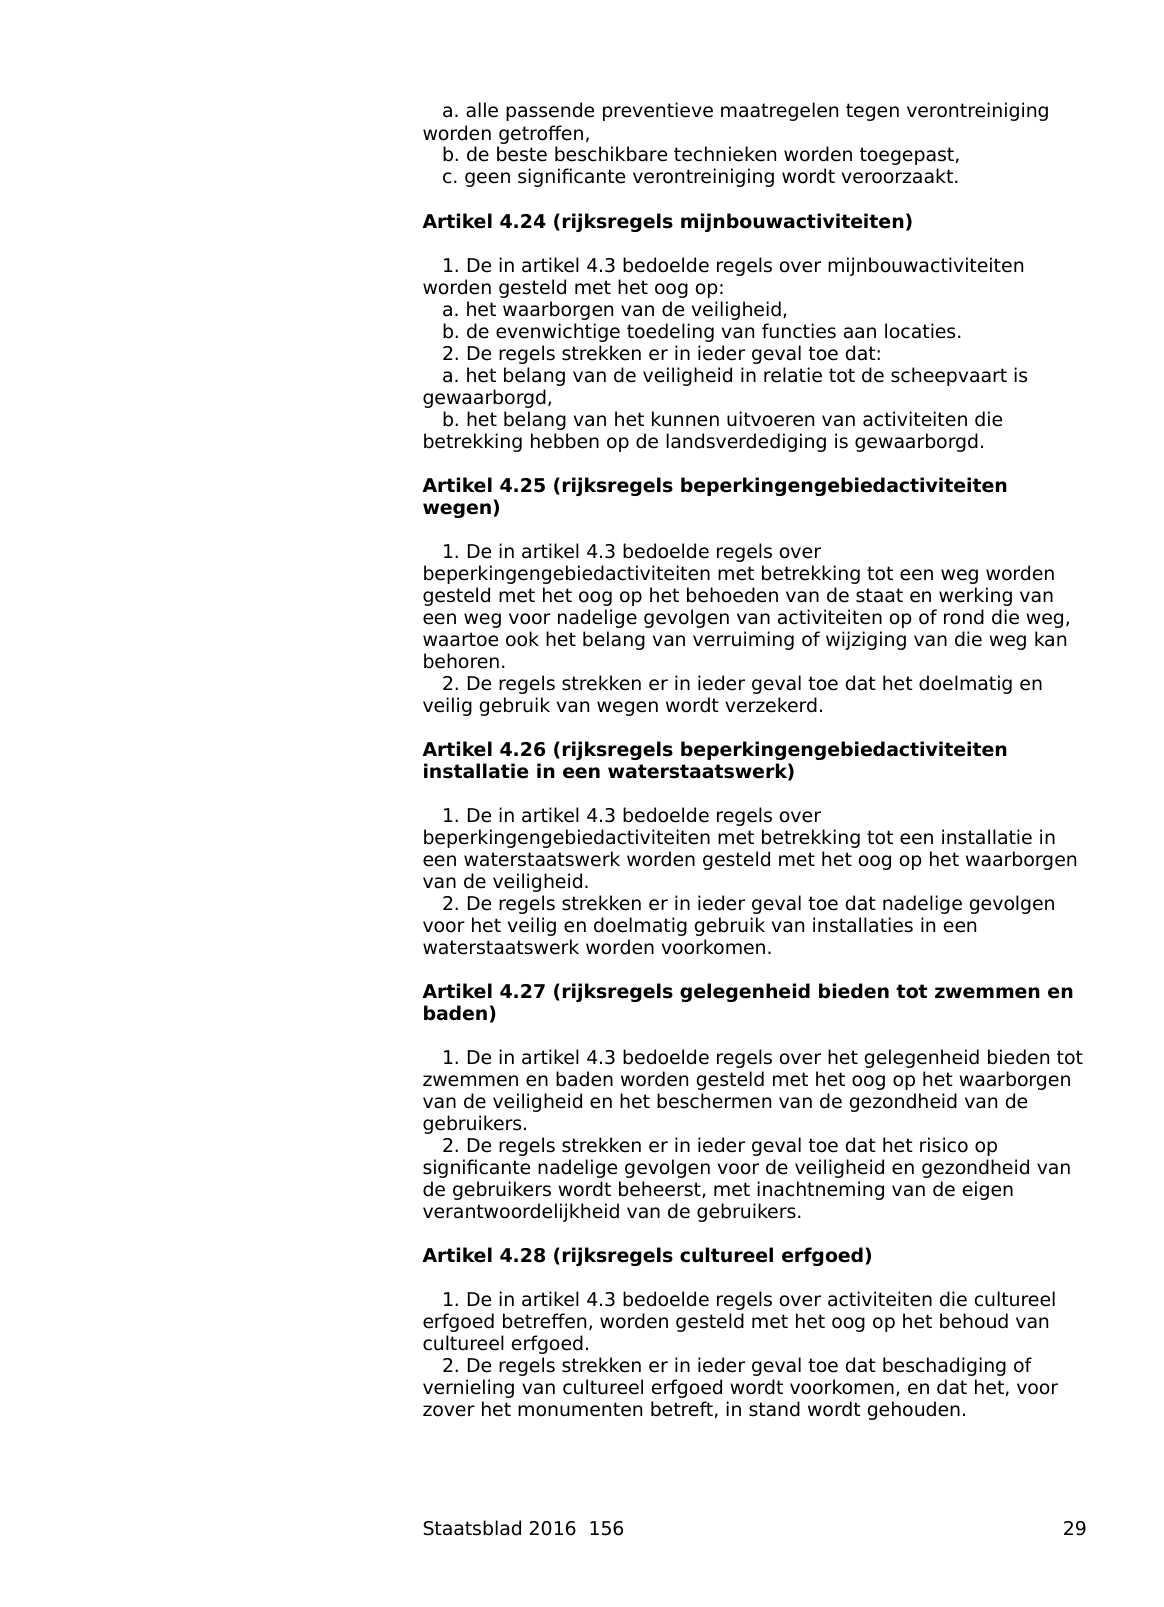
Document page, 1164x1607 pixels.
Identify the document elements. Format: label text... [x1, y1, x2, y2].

subtitle Artikel 4.25 (rijksregels beperkingengebiedactiviteiten wegen) [422, 475, 1087, 519]
text 1. De in artikel 4.3 bedoelde regels over het gelegenheid bieden tot zwemmen en baden worden gesteld met het oog op het waarborgen van de veiligheid en het beschermen van de gezondheid van de gebruikers. [422, 1047, 1087, 1135]
text a. het waarborgen van de veiligheid, [422, 299, 1087, 321]
text 1. De in artikel 4.3 bedoelde regels over activiteiten die cultureel erfgoed betreffen, worden gesteld met het oog op het behoud van cultureel erfgoed. [422, 1289, 1087, 1355]
text 1. De in artikel 4.3 bedoelde regels over beperkingengebiedactiviteiten met betrekking tot een installatie in een waterstaatswerk worden gesteld met het oog op het waarborgen van de veiligheid. [422, 805, 1087, 893]
text 1. De in artikel 4.3 bedoelde regels over mijnbouwactiviteiten worden gesteld met het oog op: [422, 255, 1087, 299]
text 2. De regels strekken er in ieder geval toe dat het risico op significante nadelige gevolgen voor de veiligheid en gezondheid van de gebruikers wordt beheerst, met inachtneming van de eigen verantwoordelijkheid van de gebruikers. [422, 1135, 1087, 1223]
text a. alle passende preventieve maatregelen tegen verontreiniging worden getroffen, [422, 100, 1087, 144]
text b. de evenwichtige toedeling van functies aan locaties. [422, 321, 1087, 343]
subtitle Artikel 4.27 (rijksregels gelegenheid bieden tot zwemmen en baden) [422, 981, 1087, 1025]
text c. geen significante verontreiniging wordt veroorzaakt. [422, 166, 1087, 188]
text 1. De in artikel 4.3 bedoelde regels over beperkingengebiedactiviteiten met betrekking tot een weg worden gesteld met het oog op het behoeden van de staat en werking van een weg voor nadelige gevolgen van activiteiten op of rond die weg, waartoe ook het belang van verruiming of wijziging van die weg kan behoren. [422, 541, 1087, 673]
text b. het belang van het kunnen uitvoeren van activiteiten die betrekking hebben op de landsverdediging is gewaarborgd. [422, 408, 1087, 452]
text 2. De regels strekken er in ieder geval toe dat nadelige gevolgen voor het veilig en doelmatig gebruik van installaties in een waterstaatswerk worden voorkomen. [422, 893, 1087, 959]
text b. de beste beschikbare technieken worden toegepast, [422, 144, 1087, 166]
text a. het belang van de veiligheid in relatie tot de scheepvaart is gewaarborgd, [422, 364, 1087, 408]
text 2. De regels strekken er in ieder geval toe dat het doelmatig en veilig gebruik van wegen wordt verzekerd. [422, 673, 1087, 717]
subtitle Artikel 4.28 (rijksregels cultureel erfgoed) [422, 1245, 1087, 1267]
text 2. De regels strekken er in ieder geval toe dat beschadiging of vernieling van cultureel erfgoed wordt voorkomen, en dat het, voor zover het monumenten betreft, in stand wordt gehouden. [422, 1355, 1087, 1421]
subtitle Artikel 4.26 (rijksregels beperkingengebiedactiviteiten installatie in een waterstaatswerk) [422, 739, 1087, 783]
text 2. De regels strekken er in ieder geval toe dat: [422, 343, 1087, 364]
subtitle Artikel 4.24 (rijksregels mijnbouwactiviteiten) [422, 211, 1087, 232]
